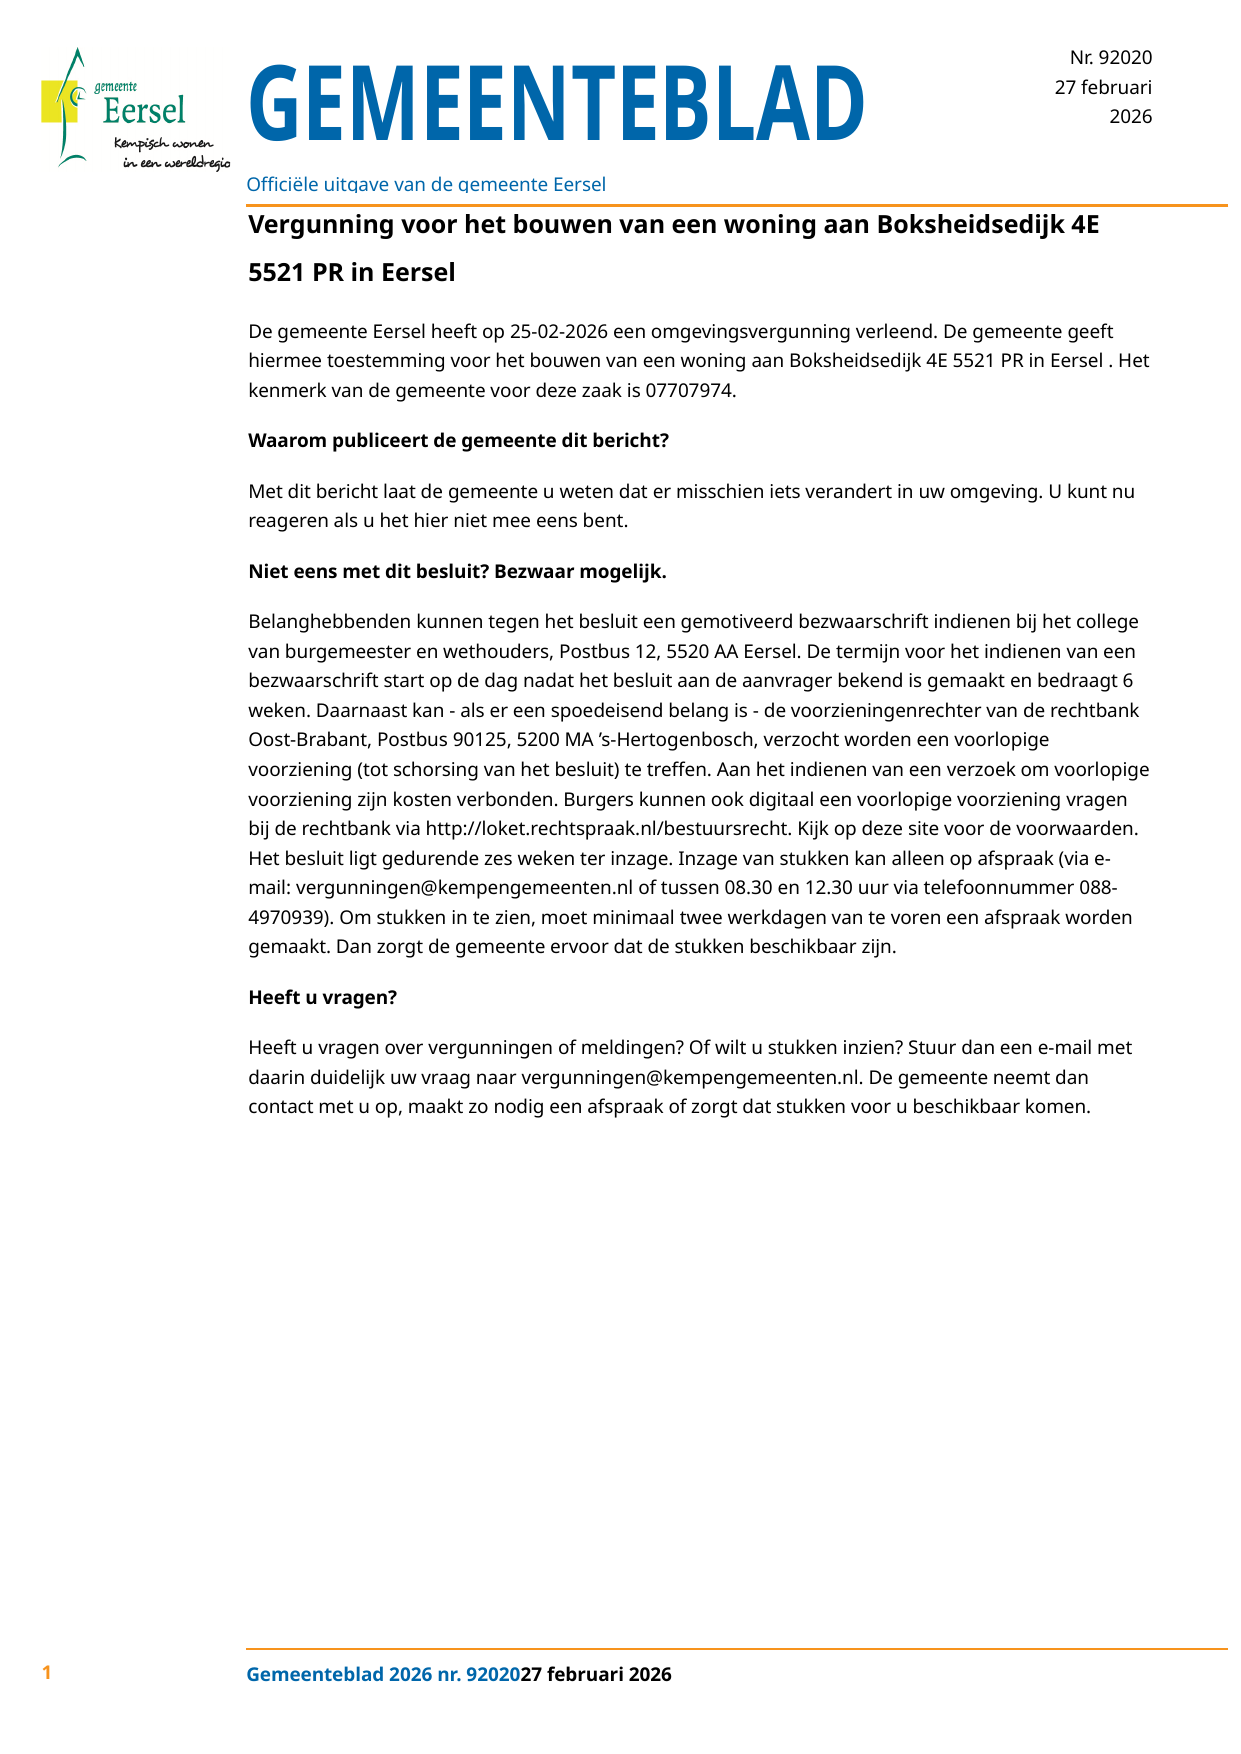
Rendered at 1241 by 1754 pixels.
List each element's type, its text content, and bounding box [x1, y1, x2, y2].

text Niet eens met dit besluit? Bezwaar mogelijk. [248, 558, 1152, 584]
text Heeft u vragen? [248, 984, 1152, 1010]
text Waarom publiceert de gemeente dit bericht? [248, 427, 1152, 453]
text Belanghebbenden kunnen tegen het besluit een gemotiveerd bezwaarschrift indienen bij het college van burgemeester en wethouders, Postbus 12, 5520 AA Eersel. De termijn voor het indienen van een bezwaarschrift start op de dag nadat het besluit aan de aanvrager bekend is gemaakt en bedraagt 6 weken. Daarnaast kan - als er een spoedeisend belang is - de voorzieningenrechter van de rechtbank Oost-Brabant, Postbus 90125, 5200 MA ’s-Hertogenbosch, verzocht worden een voorlopige voorziening (tot schorsing van het besluit) te treffen. Aan het indienen van een verzoek om voorlopige voorziening zijn kosten verbonden. Burgers kunnen ook digitaal een voorlopige voorziening vragen bij de rechtbank via http://loket.rechtspraak.nl/bestuursrecht. Kijk op deze site voor de voorwaarden. Het besluit ligt gedurende zes weken ter inzage. Inzage van stukken kan alleen op afspraak (via e-mail: vergunningen@kempengemeenten.nl of tussen 08.30 en 12.30 uur via telefoonnummer 088-4970939). Om stukken in te zien, moet minimaal twee werkdagen van te voren een afspraak worden gemaakt. Dan zorgt de gemeente ervoor dat de stukken beschikbaar zijn. [248, 608, 1152, 959]
text Heeft u vragen over vergunningen of meldingen? Of wilt u stukken inzien? Stuur dan een e-mail met daarin duidelijk uw vraag naar vergunningen@kempengemeenten.nl. De gemeente neemt dan contact met u op, maakt zo nodig een afspraak of zorgt dat stukken voor u beschikbaar komen. [248, 1034, 1152, 1119]
text Met dit bericht laat de gemeente u weten dat er misschien iets verandert in uw omgeving. U kunt nu reageren als u het hier niet mee eens bent. [248, 478, 1152, 533]
text De gemeente Eersel heeft op 25-02-2026 een omgevingsvergunning verleend. De gemeente geeft hiermee toestemming voor het bouwen van een woning aan Boksheidsedijk 4E 5521 PR in Eersel . Het kenmerk van de gemeente voor deze zaak is 07707974. [248, 318, 1152, 403]
picture [41, 47, 231, 172]
text Vergunning voor het bouwen van een woning aan Boksheidsedijk 4E 5521 PR in Eersel [248, 207, 1152, 288]
